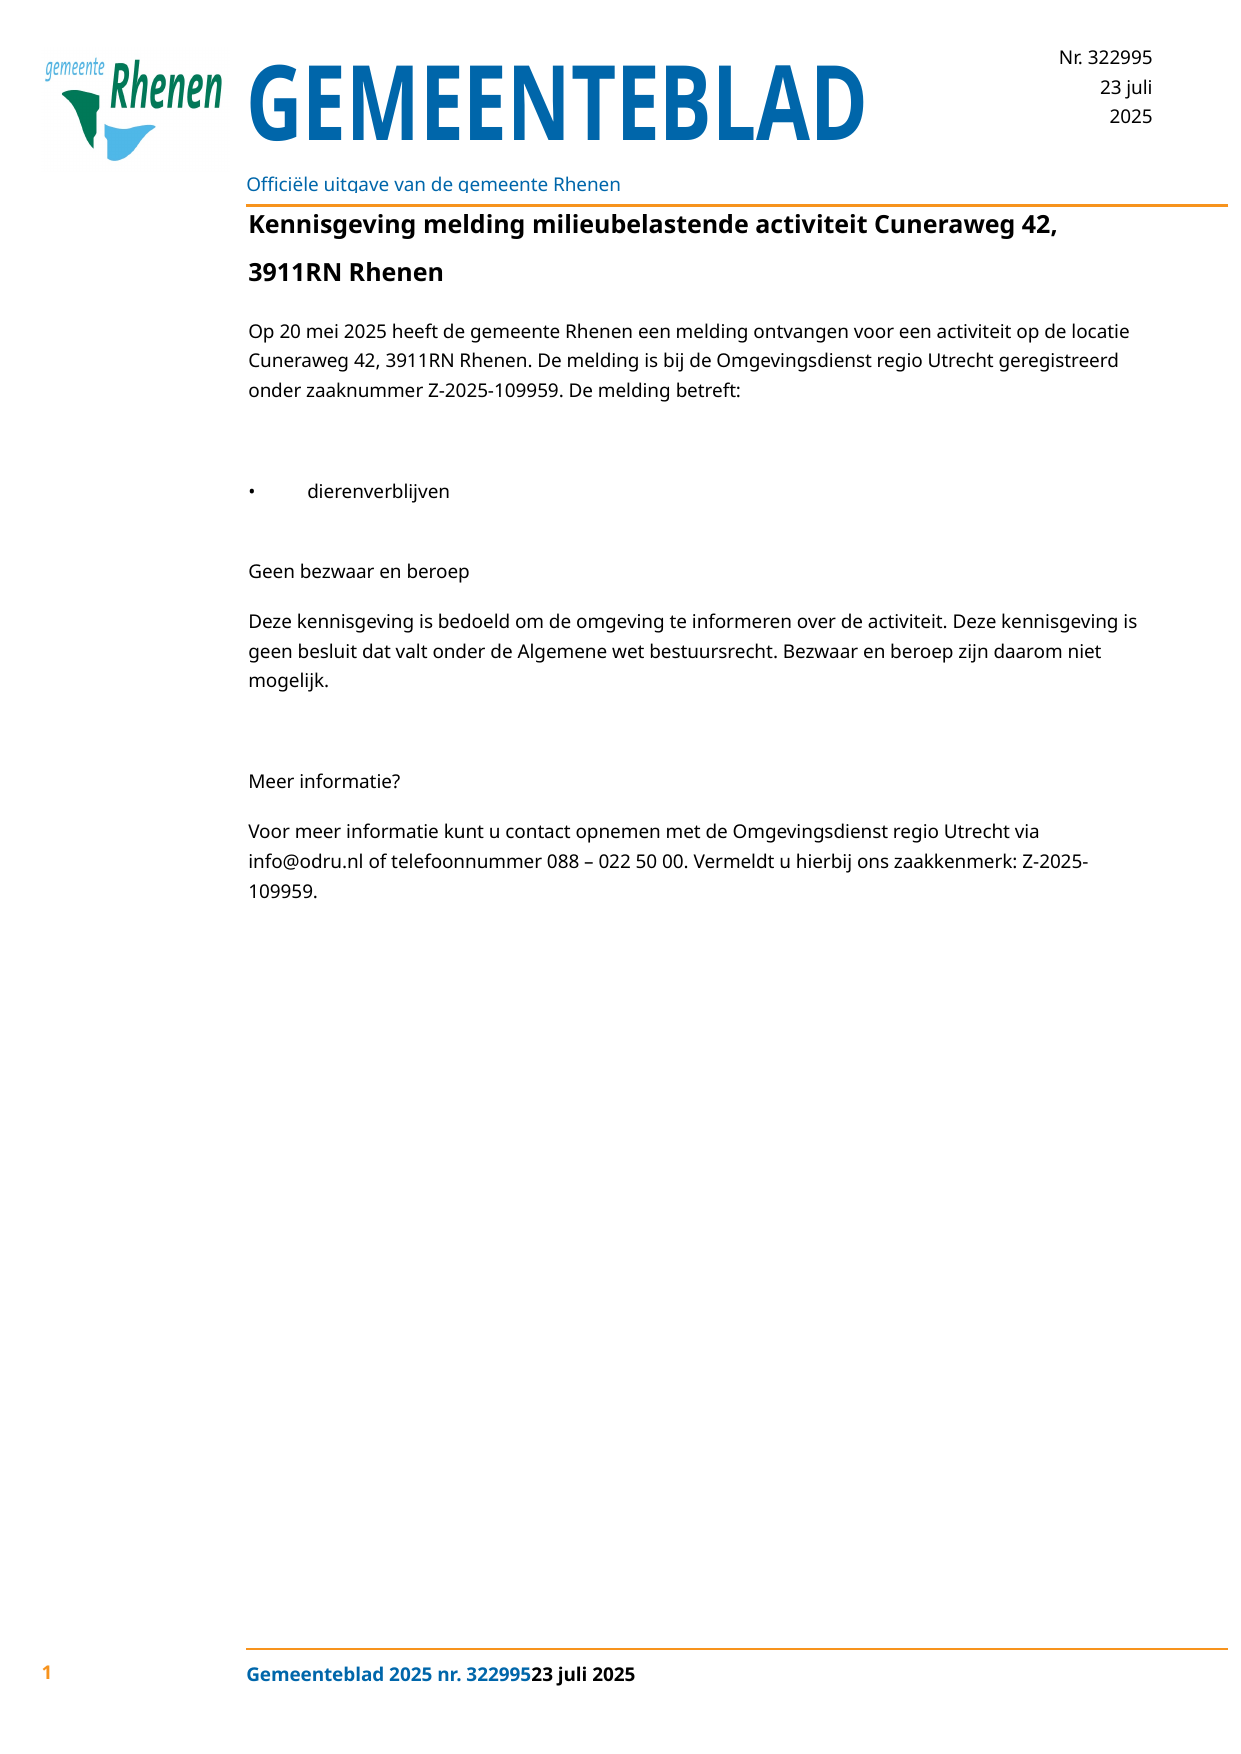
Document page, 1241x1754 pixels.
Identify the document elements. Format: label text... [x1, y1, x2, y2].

picture [41, 47, 231, 172]
text Voor meer informatie kunt u contact opnemen met de Omgevingsdienst regio Utrecht via info@odru.nl of telefoonnummer 088 – 022 50 00. Vermeldt u hierbij ons zaakkenmerk: Z-2025-109959. [248, 819, 1152, 904]
text Geen bezwaar en beroep [248, 558, 1152, 584]
text Deze kennisgeving is bedoeld om de omgeving te informeren over de activiteit. Deze kennisgeving is geen besluit dat valt onder de Algemene wet bestuursrecht. Bezwaar en beroep zijn daarom niet mogelijk. [248, 608, 1152, 693]
list dierenverblijven [248, 478, 1152, 504]
text Op 20 mei 2025 heeft de gemeente Rhenen een melding ontvangen voor een activiteit op de locatie Cuneraweg 42, 3911RN Rhenen. De melding is bij de Omgevingsdienst regio Utrecht geregistreerd onder zaaknummer Z-2025-109959. De melding betreft: [248, 318, 1152, 403]
text Meer informatie? [248, 768, 1152, 794]
text Kennisgeving melding milieubelastende activiteit Cuneraweg 42, 3911RN Rhenen [248, 207, 1152, 288]
